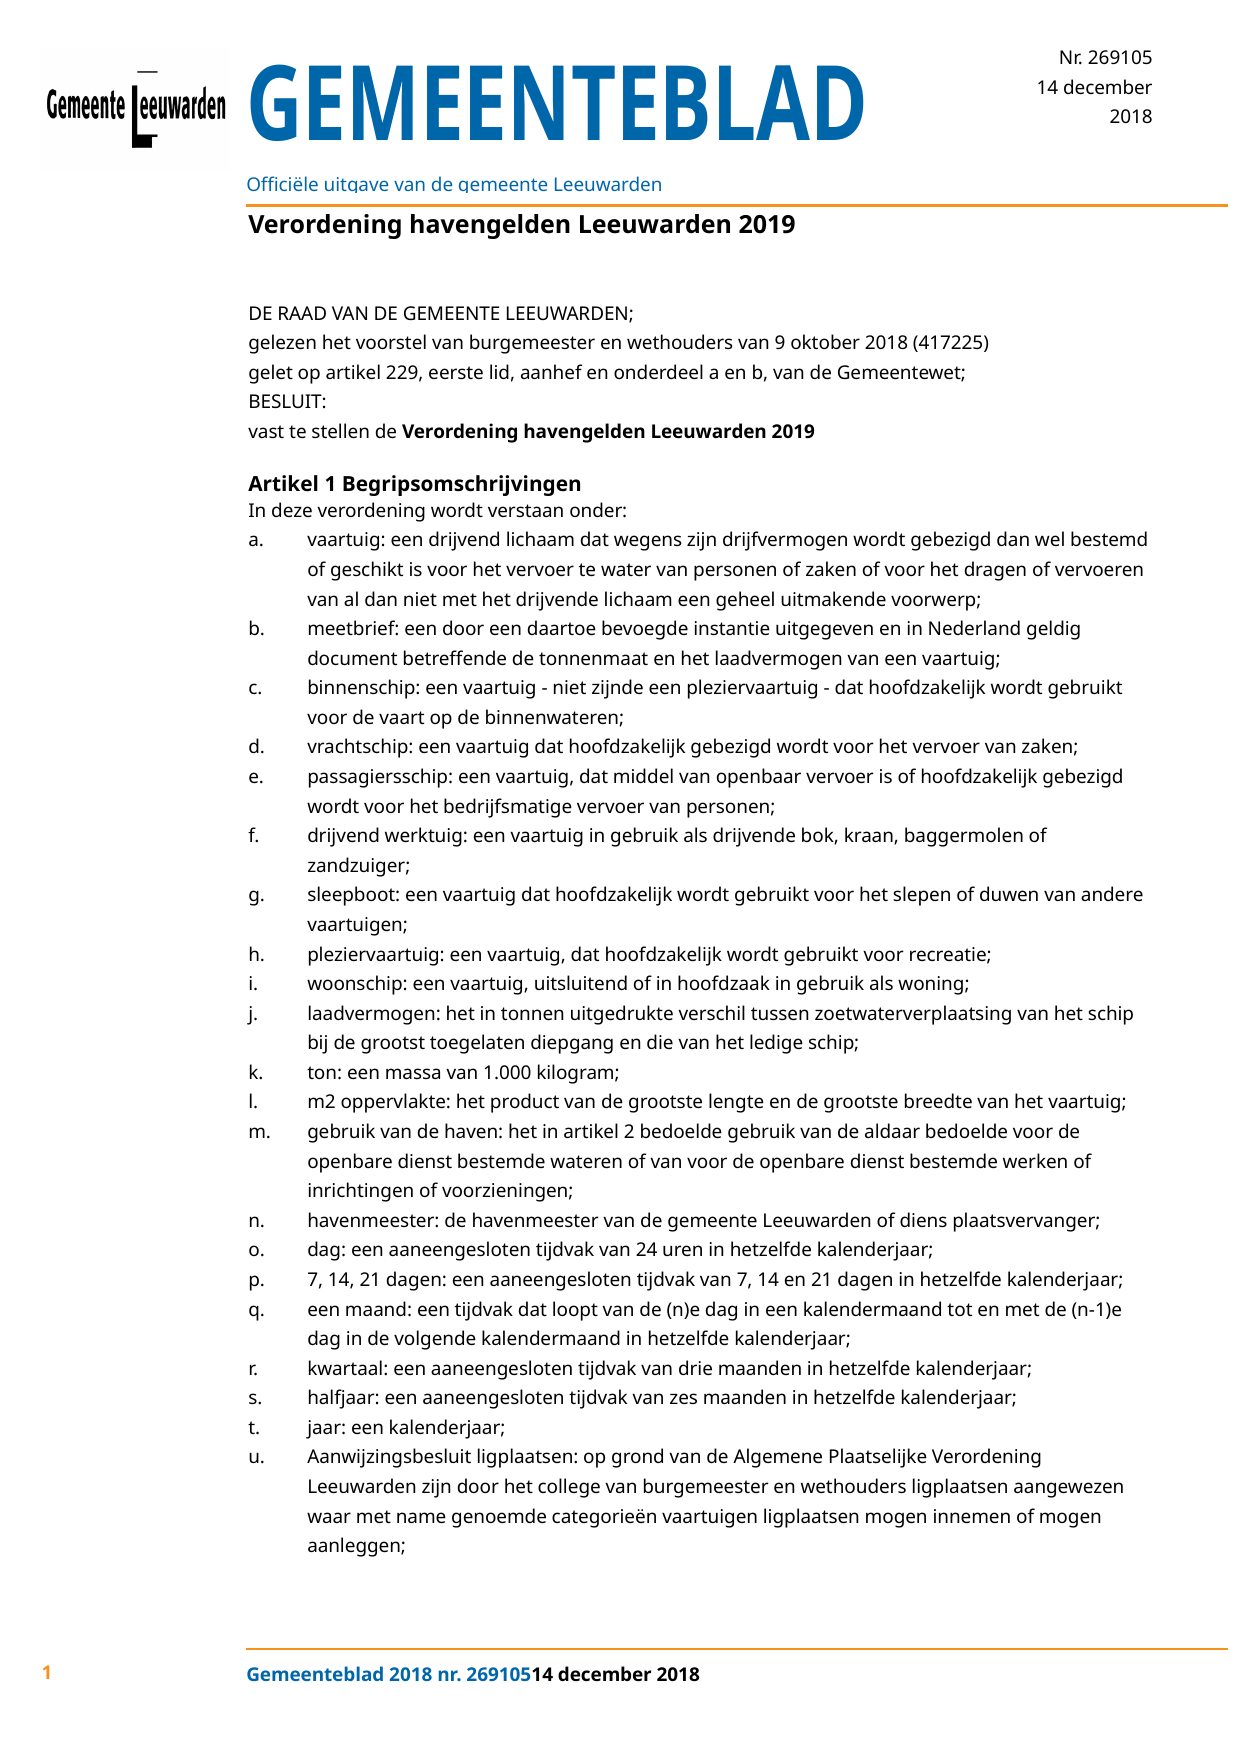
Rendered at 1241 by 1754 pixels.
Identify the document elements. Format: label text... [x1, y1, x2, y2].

list een maand: een tijdvak dat loopt van de (n)e dag in een kalendermaand tot en met de (n-1)e dag in de volgende kalendermaand in hetzelfde kalenderjaar; [248, 1296, 1152, 1351]
list vrachtschip: een vaartuig dat hoofdzakelijk gebezigd wordt voor het vervoer van zaken; [248, 734, 1152, 759]
list drijvend werktuig: een vaartuig in gebruik als drijvende bok, kraan, baggermolen of zandzuiger; [248, 822, 1152, 878]
list ton: een massa van 1.000 kilogram; [248, 1059, 1152, 1085]
list 7, 14, 21 dagen: een aaneengesloten tijdvak van 7, 14 en 21 dagen in hetzelfde kalenderjaar; [248, 1266, 1152, 1292]
text Verordening havengelden Leeuwarden 2019 [248, 207, 1152, 241]
list havenmeester: de havenmeester van de gemeente Leeuwarden of diens plaatsvervanger; [248, 1207, 1152, 1233]
text In deze verordening wordt verstaan onder: [248, 497, 1152, 523]
list laadvermogen: het in tonnen uitgedrukte verschil tussen zoetwaterverplaatsing van het schip bij de grootst toegelaten diepgang en die van het ledige schip; [248, 1000, 1152, 1055]
list passagiersschip: een vaartuig, dat middel van openbaar vervoer is of hoofdzakelijk gebezigd wordt voor het bedrijfsmatige vervoer van personen; [248, 763, 1152, 819]
text gelet op artikel 229, eerste lid, aanhef en onderdeel a en b, van de Gemeentewet; [248, 359, 1152, 385]
list halfjaar: een aaneengesloten tijdvak van zes maanden in hetzelfde kalenderjaar; [248, 1384, 1152, 1410]
list meetbrief: een door een daartoe bevoegde instantie uitgegeven en in Nederland geldig document betreffende de tonnenmaat en het laadvermogen van een vaartuig; [248, 615, 1152, 671]
text BESLUIT: [248, 389, 1152, 414]
list binnenschip: een vaartuig - niet zijnde een pleziervaartuig - dat hoofdzakelijk wordt gebruikt voor de vaart op de binnenwateren; [248, 674, 1152, 730]
list pleziervaartuig: een vaartuig, dat hoofdzakelijk wordt gebruikt voor recreatie; [248, 941, 1152, 967]
text DE RAAD VAN DE GEMEENTE LEEUWARDEN; [248, 300, 1152, 326]
list m2 oppervlakte: het product van de grootste lengte en de grootste breedte van het vaartuig; [248, 1089, 1152, 1114]
list Aanwijzingsbesluit ligplaatsen: op grond van de Algemene Plaatselijke Verordening Leeuwarden zijn door het college van burgemeester en wethouders ligplaatsen aangewezen waar met name genoemde categorieën vaartuigen ligplaatsen mogen innemen of mogen aanleggen; [248, 1444, 1152, 1558]
list gebruik van de haven: het in artikel 2 bedoelde gebruik van de aldaar bedoelde voor de openbare dienst bestemde wateren of van voor de openbare dienst bestemde werken of inrichtingen of voorzieningen; [248, 1118, 1152, 1203]
picture [41, 47, 231, 172]
text gelezen het voorstel van burgemeester en wethouders van 9 oktober 2018 (417225) [248, 329, 1152, 355]
list sleepboot: een vaartuig dat hoofdzakelijk wordt gebruikt voor het slepen of duwen van andere vaartuigen; [248, 882, 1152, 937]
list vaartuig: een drijvend lichaam dat wegens zijn drijfvermogen wordt gebezigd dan wel bestemd of geschikt is voor het vervoer te water van personen of zaken of voor het dragen of vervoeren van al dan niet met het drijvende lichaam een geheel uitmakende voorwerp; [248, 527, 1152, 612]
list dag: een aaneengesloten tijdvak van 24 uren in hetzelfde kalenderjaar; [248, 1237, 1152, 1262]
text Artikel 1 Begripsomschrijvingen [248, 469, 1152, 497]
list woonschip: een vaartuig, uitsluitend of in hoofdzaak in gebruik als woning; [248, 970, 1152, 996]
list kwartaal: een aaneengesloten tijdvak van drie maanden in hetzelfde kalenderjaar; [248, 1355, 1152, 1381]
list jaar: een kalenderjaar; [248, 1414, 1152, 1440]
text vast te stellen de Verordening havengelden Leeuwarden 2019 [248, 418, 1152, 444]
